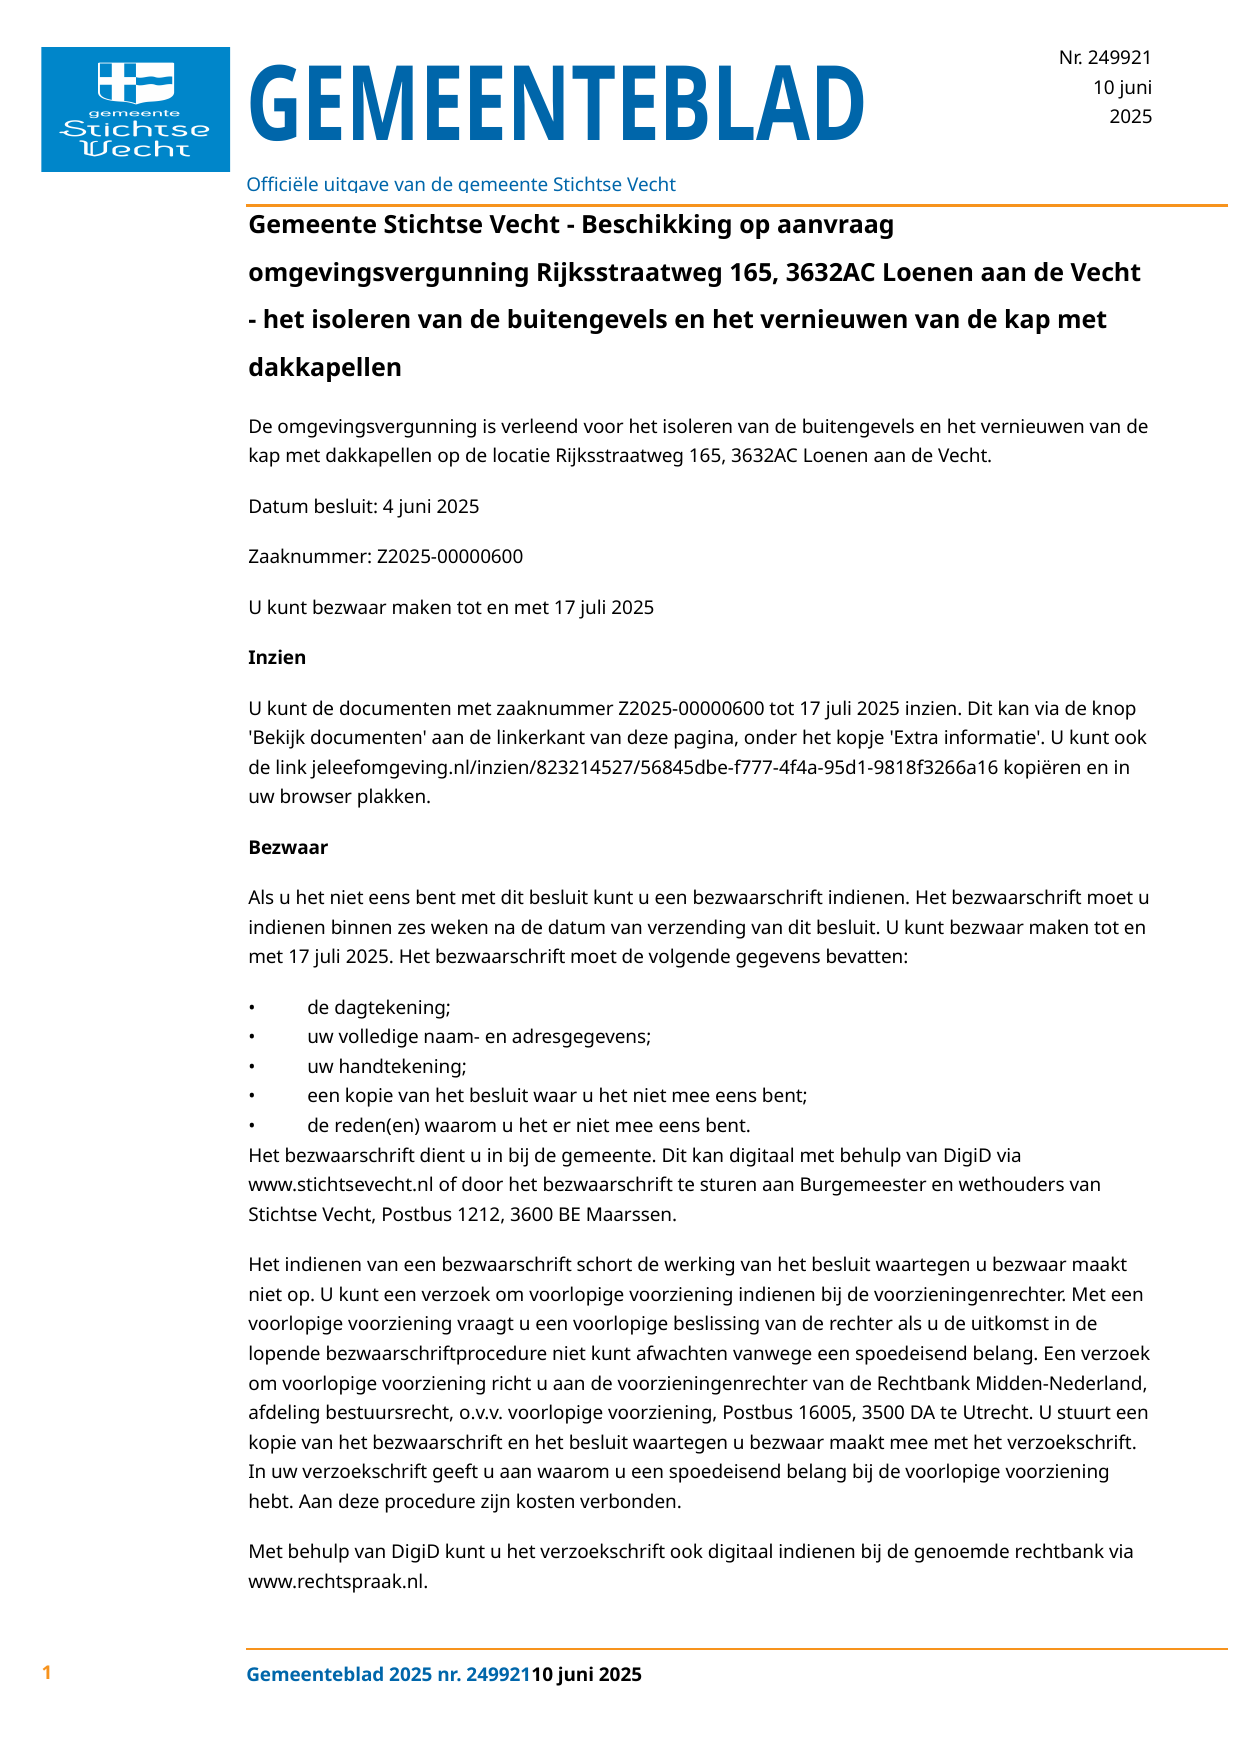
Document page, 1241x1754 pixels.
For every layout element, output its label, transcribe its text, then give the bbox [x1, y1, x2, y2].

text Inzien [248, 644, 1152, 670]
list uw volledige naam- en adresgegevens; [248, 1023, 1152, 1049]
text Het bezwaarschrift dient u in bij de gemeente. Dit kan digitaal met behulp van DigiD via www.stichtsevecht.nl of door het bezwaarschrift te sturen aan Burgemeester en wethouders van Stichtse Vecht, Postbus 1212, 3600 BE Maarssen. [248, 1142, 1152, 1227]
text Met behulp van DigiD kunt u het verzoekschrift ook digitaal indienen bij de genoemde rechtbank via www.rechtspraak.nl. [248, 1538, 1152, 1594]
list een kopie van het besluit waar u het niet mee eens bent; [248, 1083, 1152, 1108]
list de dagtekening; [248, 994, 1152, 1020]
text Als u het niet eens bent met dit besluit kunt u een bezwaarschrift indienen. Het bezwaarschrift moet u indienen binnen zes weken na de datum van verzending van dit besluit. U kunt bezwaar maken tot en met 17 juli 2025. Het bezwaarschrift moet de volgende gegevens bevatten: [248, 884, 1152, 969]
text Het indienen van een bezwaarschrift schort de werking van het besluit waartegen u bezwaar maakt niet op. U kunt een verzoek om voorlopige voorziening indienen bij de voorzieningenrechter. Met een voorlopige voorziening vraagt u een voorlopige beslissing van de rechter als u de uitkomst in de lopende bezwaarschriftprocedure niet kunt afwachten vanwege een spoedeisend belang. Een verzoek om voorlopige voorziening richt u aan de voorzieningenrechter van de Rechtbank Midden-Nederland, afdeling bestuursrecht, o.v.v. voorlopige voorziening, Postbus 16005, 3500 DA te Utrecht. U stuurt een kopie van het bezwaarschrift en het besluit waartegen u bezwaar maakt mee met het verzoekschrift. In uw verzoekschrift geeft u aan waarom u een spoedeisend belang bij de voorlopige voorziening hebt. Aan deze procedure zijn kosten verbonden. [248, 1251, 1152, 1514]
picture [99, 63, 135, 101]
list uw handtekening; [248, 1053, 1152, 1079]
text Bezwaar [248, 834, 1152, 860]
text Zaaknummer: Z2025-00000600 [248, 543, 1152, 569]
text U kunt de documenten met zaaknummer Z2025-00000600 tot 17 juli 2025 inzien. Dit kan via de knop 'Bekijk documenten' aan de linkerkant van deze pagina, onder het kopje 'Extra informatie'. U kunt ook de link jeleefomgeving.nl/inzien/823214527/56845dbe-f777-4f4a-95d1-9818f3266a16 kopiëren en in uw browser plakken. [248, 695, 1152, 809]
text De omgevingsvergunning is verleend voor het isoleren van de buitengevels en het vernieuwen van de kap met dakkapellen op de locatie Rijksstraatweg 165, 3632AC Loenen aan de Vecht. [248, 413, 1152, 468]
text Gemeente Stichtse Vecht - Beschikking op aanvraag omgevingsvergunning Rijksstraatweg 165, 3632AC Loenen aan de Vecht - het isoleren van de buitengevels en het vernieuwen van de kap met dakkapellen [248, 207, 1152, 384]
text Datum besluit: 4 juni 2025 [248, 493, 1152, 519]
text U kunt bezwaar maken tot en met 17 juli 2025 [248, 594, 1152, 620]
list de reden(en) waarom u het er niet mee eens bent. [248, 1112, 1152, 1138]
picture [137, 63, 174, 103]
